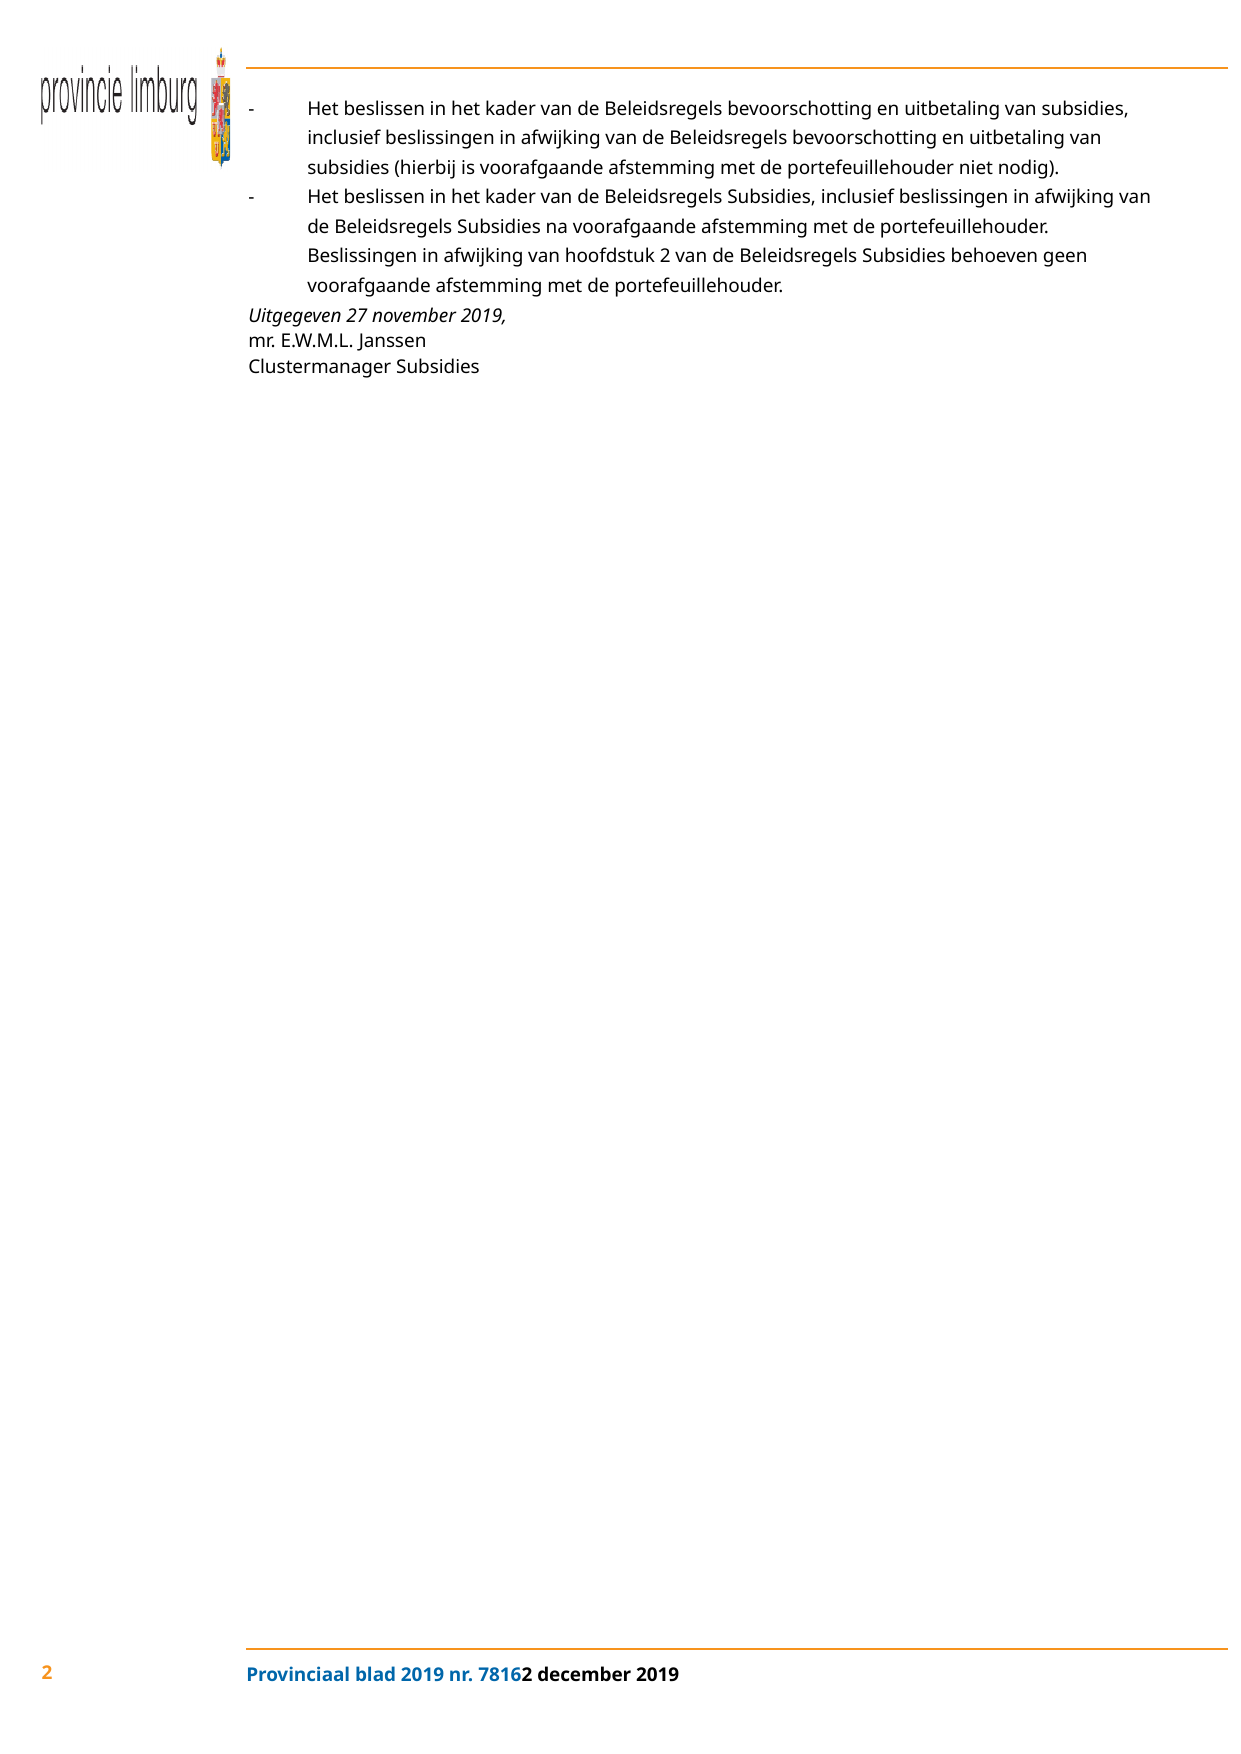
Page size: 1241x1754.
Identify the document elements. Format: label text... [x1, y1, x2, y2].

text mr. E.W.M.L. Janssen [248, 328, 1152, 353]
text Uitgegeven 27 november 2019, [248, 302, 1152, 328]
picture [41, 47, 231, 172]
list Het beslissen in het kader van de Beleidsregels Subsidies, inclusief beslissingen in afwijking van de Beleidsregels Subsidies na voorafgaande afstemming met de portefeuillehouder. Beslissingen in afwijking van hoofdstuk 2 van de Beleidsregels Subsidies behoeven geen voorafgaande afstemming met de portefeuillehouder. [248, 183, 1152, 298]
list Het beslissen in het kader van de Beleidsregels bevoorschotting en uitbetaling van subsidies, inclusief beslissingen in afwijking van de Beleidsregels bevoorschotting en uitbetaling van subsidies (hierbij is voorafgaande afstemming met de portefeuillehouder niet nodig). [248, 95, 1152, 180]
text Clustermanager Subsidies [248, 353, 1152, 379]
